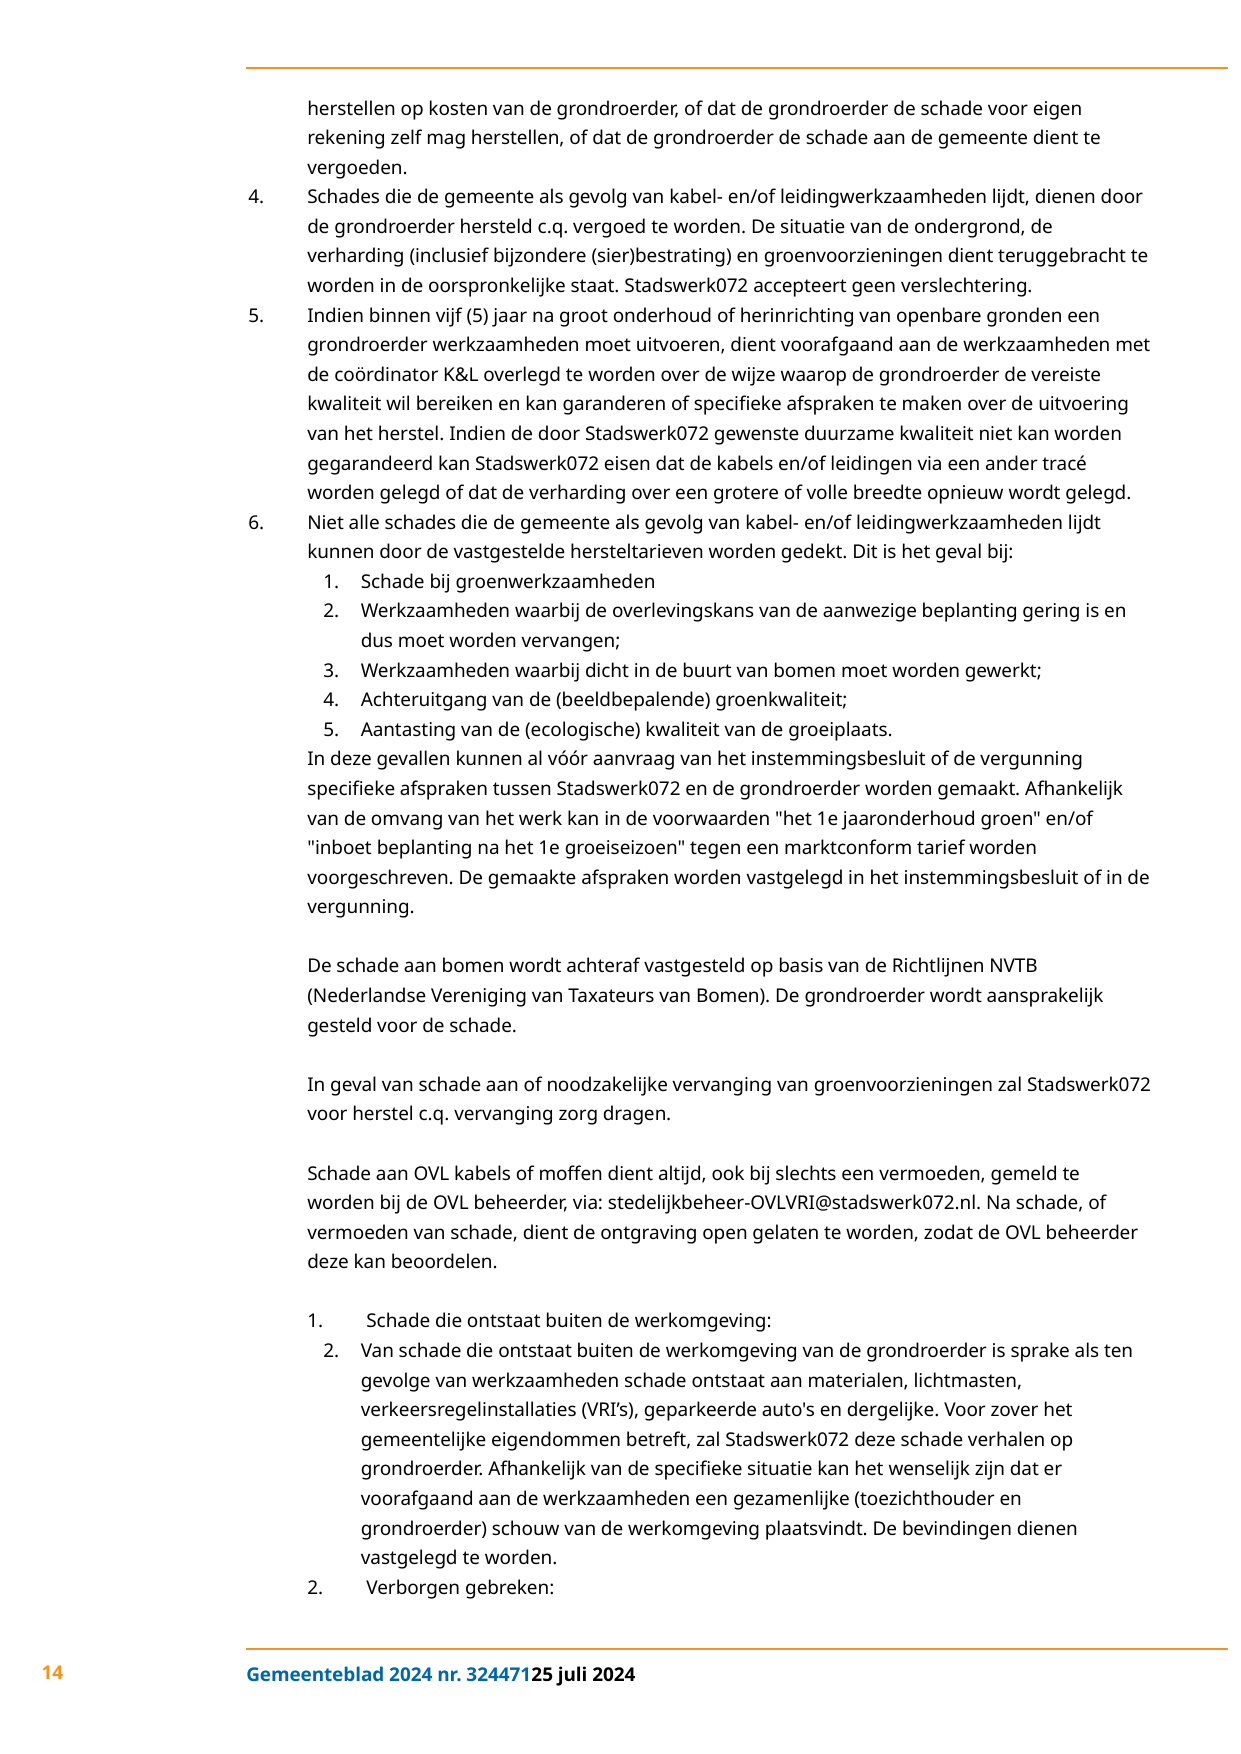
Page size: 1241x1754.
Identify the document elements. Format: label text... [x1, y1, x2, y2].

list Schades die de gemeente als gevolg van kabel- en/of leidingwerkzaamheden lijdt, dienen door de grondroerder hersteld c.q. vergoed te worden. De situatie van de ondergrond, de verharding (inclusief bijzondere (sier)bestrating) en groenvoorzieningen dient teruggebracht te worden in de oorspronkelijke staat. Stadswerk072 accepteert geen verslechtering. [248, 183, 1152, 298]
list Verborgen gebreken: [307, 1574, 1152, 1600]
list Achteruitgang van de (beeldbepalende) groenkwaliteit; [323, 686, 1152, 712]
list Schade die ontstaat buiten de werkomgeving: [307, 1308, 1152, 1333]
list Indien binnen vijf (5) jaar na groot onderhoud of herinrichting van openbare gronden een grondroerder werkzaamheden moet uitvoeren, dient voorafgaand aan de werkzaamheden met de coördinator K&L overlegd te worden over de wijze waarop de grondroerder de vereiste kwaliteit wil bereiken en kan garanderen of specifieke afspraken te maken over de uitvoering van het herstel. Indien de door Stadswerk072 gewenste duurzame kwaliteit niet kan worden gegarandeerd kan Stadswerk072 eisen dat de kabels en/of leidingen via een ander tracé worden gelegd of dat de verharding over een grotere of volle breedte opnieuw wordt gelegd. [248, 302, 1152, 505]
list In deze gevallen kunnen al vóór aanvraag van het instemmingsbesluit of de vergunning specifieke afspraken tussen Stadswerk072 en de grondroerder worden gemaakt. Afhankelijk van de omvang van het werk kan in de voorwaarden "het 1e jaaronderhoud groen" en/of "inboet beplanting na het 1e groeiseizoen" tegen een marktconform tarief worden voorgeschreven. De gemaakte afspraken worden vastgelegd in het instemmingsbesluit of in de vergunning. [248, 746, 1152, 919]
list Werkzaamheden waarbij dicht in de buurt van bomen moet worden gewerkt; [323, 657, 1152, 683]
list Aantasting van de (ecologische) kwaliteit van de groeiplaats. [323, 716, 1152, 742]
list Van schade die ontstaat buiten de werkomgeving van de grondroerder is sprake als ten gevolge van werkzaamheden schade ontstaat aan materialen, lichtmasten, verkeersregelinstallaties (VRI’s), geparkeerde auto's en dergelijke. Voor zover het gemeentelijke eigendommen betreft, zal Stadswerk072 deze schade verhalen op grondroerder. Afhankelijk van de specifieke situatie kan het wenselijk zijn dat er voorafgaand aan de werkzaamheden een gezamenlijke (toezichthouder en grondroerder) schouw van de werkomgeving plaatsvindt. De bevindingen dienen vastgelegd te worden. [323, 1337, 1152, 1570]
list herstellen op kosten van de grondroerder, of dat de grondroerder de schade voor eigen rekening zelf mag herstellen, of dat de grondroerder de schade aan de gemeente dient te vergoeden. [248, 95, 1152, 180]
picture [41, 47, 231, 172]
list De schade aan bomen wordt achteraf vastgesteld op basis van de Richtlijnen NVTB (Nederlandse Vereniging van Taxateurs van Bomen). De grondroerder wordt aansprakelijk gesteld voor de schade. [248, 953, 1152, 1038]
list Schade bij groenwerkzaamheden [323, 568, 1152, 594]
list Niet alle schades die de gemeente als gevolg van kabel- en/of leidingwerkzaamheden lijdt kunnen door de vastgestelde hersteltarieven worden gedekt. Dit is het geval bij: [248, 509, 1152, 564]
list In geval van schade aan of noodzakelijke vervanging van groenvoorzieningen zal Stadswerk072 voor herstel c.q. vervanging zorg dragen. [248, 1071, 1152, 1126]
list Werkzaamheden waarbij de overlevingskans van de aanwezige beplanting gering is en dus moet worden vervangen; [323, 598, 1152, 653]
list Schade aan OVL kabels of moffen dient altijd, ook bij slechts een vermoeden, gemeld te worden bij de OVL beheerder, via: stedelijkbeheer-OVLVRI@stadswerk072.nl. Na schade, of vermoeden van schade, dient de ontgraving open gelaten te worden, zodat de OVL beheerder deze kan beoordelen. [248, 1160, 1152, 1274]
